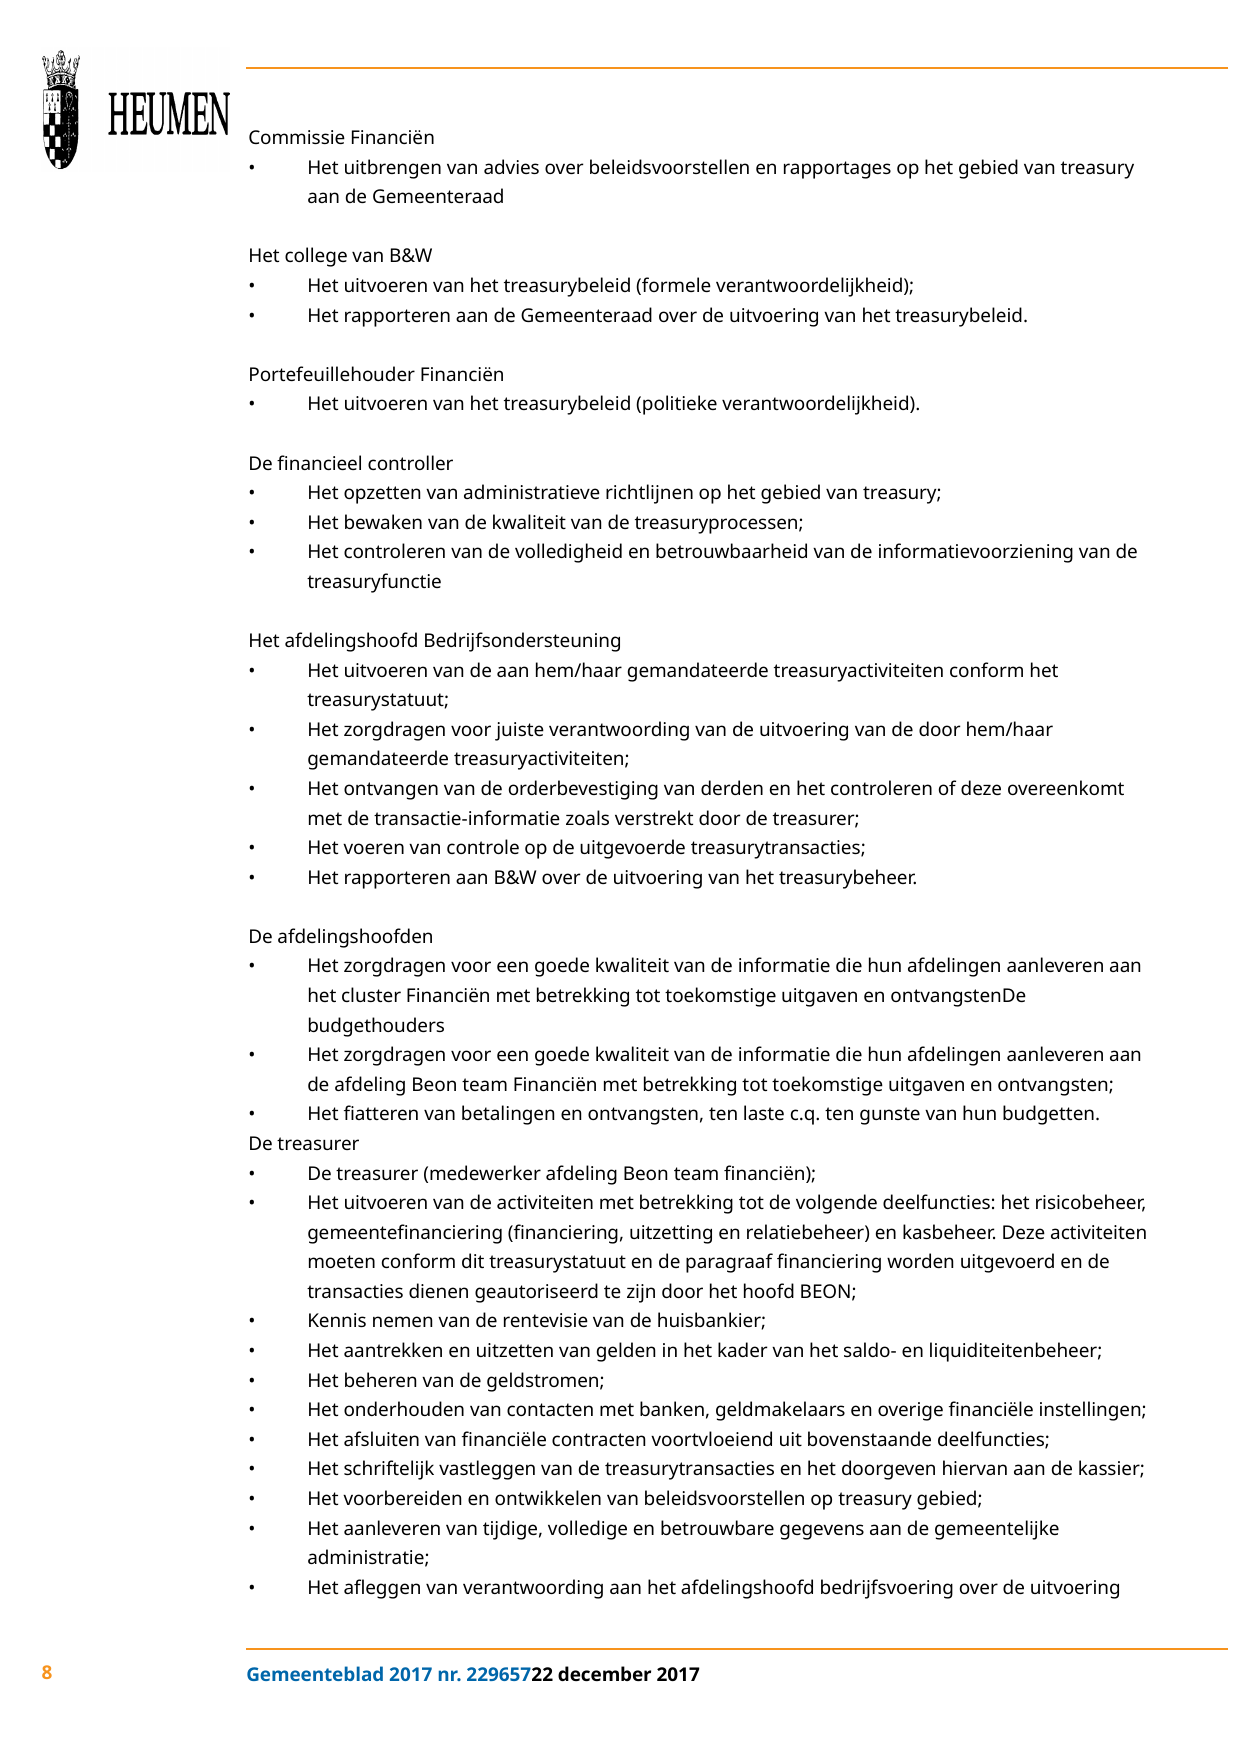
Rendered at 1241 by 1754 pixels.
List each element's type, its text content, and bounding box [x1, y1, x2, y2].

list Het fiatteren van betalingen en ontvangsten, ten laste c.q. ten gunste van hun budgetten. [248, 1101, 1152, 1126]
list Het controleren van de volledigheid en betrouwbaarheid van de informatievoorziening van de treasuryfunctie [248, 538, 1152, 594]
list Het zorgdragen voor een goede kwaliteit van de informatie die hun afdelingen aanleveren aan de afdeling Beon team Financiën met betrekking tot toekomstige uitgaven en ontvangsten; [248, 1041, 1152, 1097]
picture [41, 47, 231, 172]
text Portefeuillehouder Financiën [248, 361, 1152, 387]
list Het uitvoeren van de activiteiten met betrekking tot de volgende deelfuncties: het risicobeheer, gemeentefinanciering (financiering, uitzetting en relatiebeheer) en kasbeheer. Deze activiteiten moeten conform dit treasurystatuut en de paragraaf financiering worden uitgevoerd en de transacties dienen geautoriseerd te zijn door het hoofd BEON; [248, 1189, 1152, 1304]
list Het ontvangen van de orderbevestiging van derden en het controleren of deze overeenkomt met de transactie-informatie zoals verstrekt door de treasurer; [248, 775, 1152, 831]
text Het afdelingshoofd Bedrijfsondersteuning [248, 627, 1152, 653]
text De afdelingshoofden [248, 923, 1152, 949]
list Het afsluiten van financiële contracten voortvloeiend uit bovenstaande deelfuncties; [248, 1426, 1152, 1452]
list Het rapporteren aan de Gemeenteraad over de uitvoering van het treasurybeleid. [248, 302, 1152, 328]
list Kennis nemen van de rentevisie van de huisbankier; [248, 1308, 1152, 1333]
text De treasurer [248, 1130, 1152, 1156]
list Het zorgdragen voor een goede kwaliteit van de informatie die hun afdelingen aanleveren aan het cluster Financiën met betrekking tot toekomstige uitgaven en ontvangstenDe budgethouders [248, 953, 1152, 1038]
list Het rapporteren aan B&W over de uitvoering van het treasurybeheer. [248, 864, 1152, 890]
list Het opzetten van administratieve richtlijnen op het gebied van treasury; [248, 479, 1152, 505]
list De treasurer (medewerker afdeling Beon team financiën); [248, 1160, 1152, 1186]
text Het college van B&W [248, 243, 1152, 268]
list Het uitvoeren van het treasurybeleid (politieke verantwoordelijkheid). [248, 391, 1152, 416]
list Het uitvoeren van het treasurybeleid (formele verantwoordelijkheid); [248, 272, 1152, 298]
list Het onderhouden van contacten met banken, geldmakelaars en overige financiële instellingen; [248, 1396, 1152, 1422]
list Het voeren van controle op de uitgevoerde treasurytransacties; [248, 834, 1152, 860]
list Het schriftelijk vastleggen van de treasurytransacties en het doorgeven hiervan aan de kassier; [248, 1456, 1152, 1481]
list Het aanleveren van tijdige, volledige en betrouwbare gegevens aan de gemeentelijke administratie; [248, 1515, 1152, 1570]
text Commissie Financiën [248, 124, 1152, 150]
list Het uitbrengen van advies over beleidsvoorstellen en rapportages op het gebied van treasury aan de Gemeenteraad [248, 154, 1152, 209]
list Het bewaken van de kwaliteit van de treasuryprocessen; [248, 509, 1152, 535]
list Het voorbereiden en ontwikkelen van beleidsvoorstellen op treasury gebied; [248, 1485, 1152, 1511]
list Het aantrekken en uitzetten van gelden in het kader van het saldo- en liquiditeitenbeheer; [248, 1337, 1152, 1363]
list Het zorgdragen voor juiste verantwoording van de uitvoering van de door hem/haar gemandateerde treasuryactiviteiten; [248, 716, 1152, 771]
text De financieel controller [248, 450, 1152, 476]
list Het beheren van de geldstromen; [248, 1367, 1152, 1393]
list Het afleggen van verantwoording aan het afdelingshoofd bedrijfsvoering over de uitvoering [248, 1574, 1152, 1600]
list Het uitvoeren van de aan hem/haar gemandateerde treasuryactiviteiten conform het treasurystatuut; [248, 657, 1152, 712]
